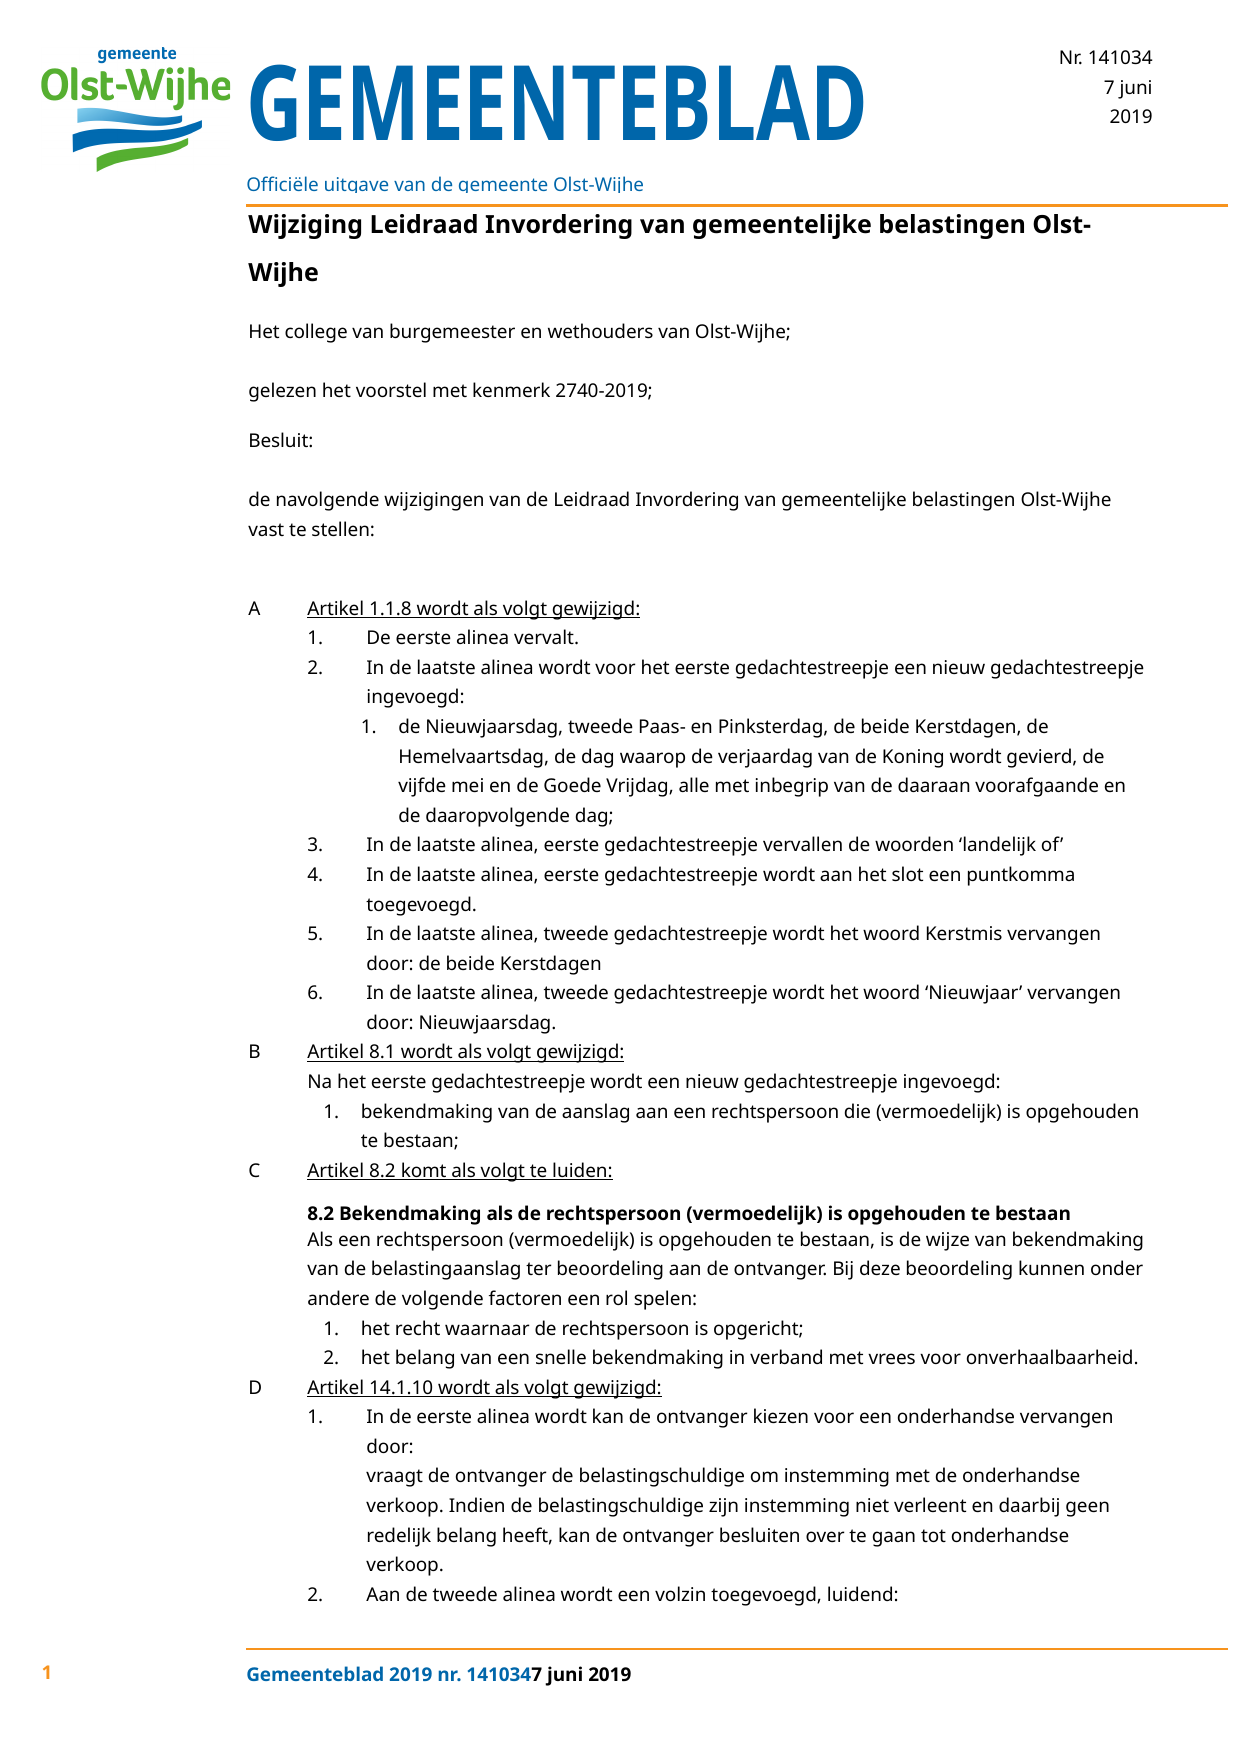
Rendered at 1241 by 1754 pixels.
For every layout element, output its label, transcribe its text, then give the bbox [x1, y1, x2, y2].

list Artikel 8.1 wordt als volgt gewijzigd: [248, 1039, 1152, 1064]
list bekendmaking van de aanslag aan een rechtspersoon die (vermoedelijk) is opgehouden te bestaan; [323, 1098, 1152, 1153]
list In de laatste alinea, tweede gedachtestreepje wordt het woord ‘Nieuwjaar’ vervangen door: Nieuwjaarsdag. [307, 979, 1152, 1035]
picture [41, 47, 231, 172]
list In de laatste alinea wordt voor het eerste gedachtestreepje een nieuw gedachtestreepje ingevoegd: [307, 654, 1152, 709]
list De eerste alinea vervalt. [307, 624, 1152, 650]
text Besluit: [248, 427, 1152, 453]
list de Nieuwjaarsdag, tweede Paas- en Pinksterdag, de beide Kerstdagen, de Hemelvaartsdag, de dag waarop de verjaardag van de Koning wordt gevierd, de vijfde mei en de Goede Vrijdag, alle met inbegrip van de daaraan voorafgaande en de daaropvolgende dag; [361, 713, 1152, 828]
list Aan de tweede alinea wordt een volzin toegevoegd, luidend: [307, 1581, 1152, 1607]
list Artikel 14.1.10 wordt als volgt gewijzigd: [248, 1374, 1152, 1399]
text de navolgende wijzigingen van de Leidraad Invordering van gemeentelijke belastingen Olst-Wijhe vast te stellen: [248, 487, 1152, 542]
text Wijziging Leidraad Invordering van gemeentelijke belastingen Olst-Wijhe [248, 207, 1152, 288]
text Het college van burgemeester en wethouders van Olst-Wijhe; [248, 318, 1152, 344]
list In de laatste alinea, tweede gedachtestreepje wordt het woord Kerstmis vervangen door: de beide Kerstdagen [307, 920, 1152, 976]
list Na het eerste gedachtestreepje wordt een nieuw gedachtestreepje ingevoegd: [248, 1068, 1152, 1094]
list In de laatste alinea, eerste gedachtestreepje wordt aan het slot een puntkomma toegevoegd. [307, 861, 1152, 917]
list In de laatste alinea, eerste gedachtestreepje vervallen de woorden ‘landelijk of’ [307, 832, 1152, 857]
list Artikel 1.1.8 wordt als volgt gewijzigd: [248, 595, 1152, 621]
list 8.2 Bekendmaking als de rechtspersoon (vermoedelijk) is opgehouden te bestaan [248, 1200, 1152, 1226]
list Artikel 8.2 komt als volgt te luiden: [248, 1157, 1152, 1183]
text gelezen het voorstel met kenmerk 2740-2019; [248, 377, 1152, 403]
list Als een rechtspersoon (vermoedelijk) is opgehouden te bestaan, is de wijze van bekendmaking van de belastingaanslag ter beoordeling aan de ontvanger. Bij deze beoordeling kunnen onder andere de volgende factoren een rol spelen: [248, 1226, 1152, 1311]
list vraagt de ontvanger de belastingschuldige om instemming met de onderhandse verkoop. Indien de belastingschuldige zijn instemming niet verleent en daarbij geen redelijk belang heeft, kan de ontvanger besluiten over te gaan tot onderhandse verkoop. [307, 1463, 1152, 1577]
list In de eerste alinea wordt kan de ontvanger kiezen voor een onderhandse vervangen door: [307, 1403, 1152, 1459]
list het belang van een snelle bekendmaking in verband met vrees voor onverhaalbaarheid. [323, 1344, 1152, 1370]
list het recht waarnaar de rechtspersoon is opgericht; [323, 1315, 1152, 1340]
